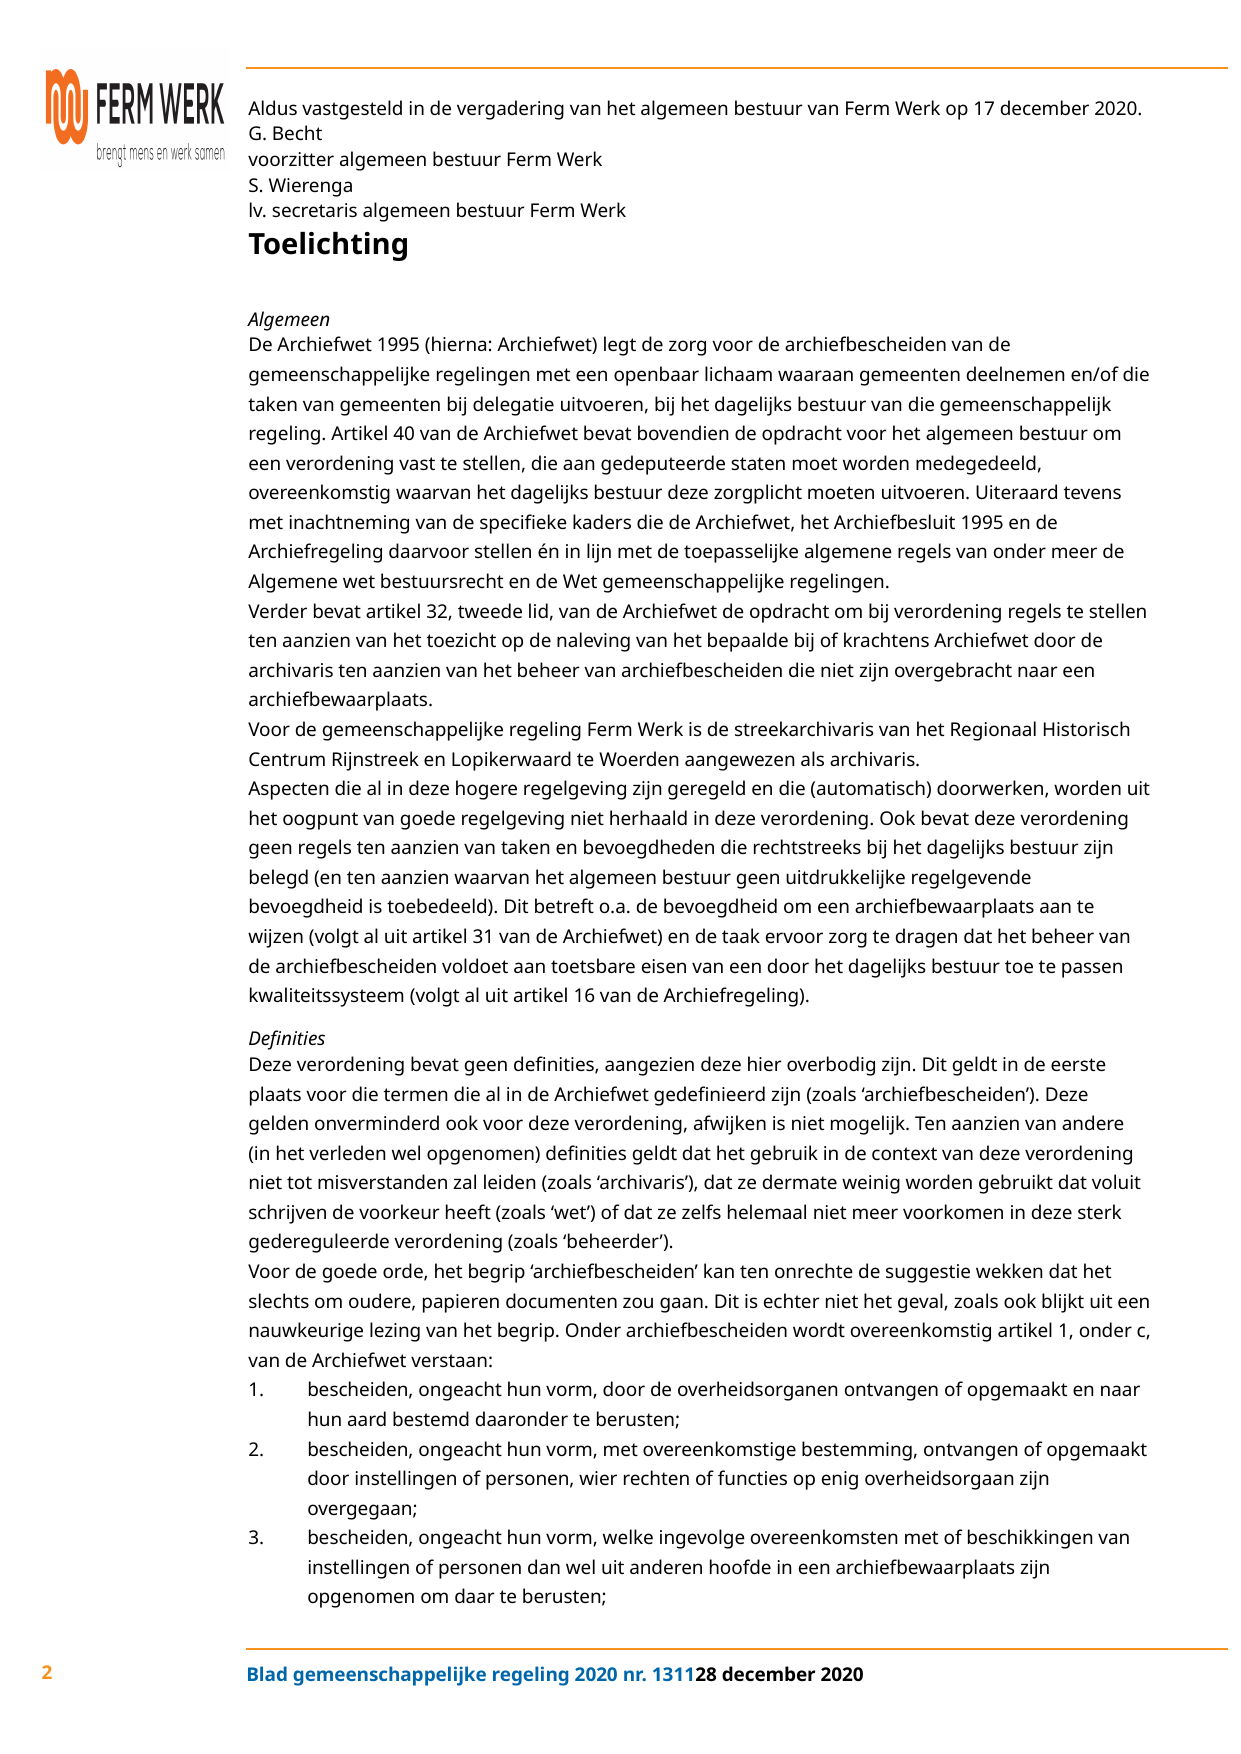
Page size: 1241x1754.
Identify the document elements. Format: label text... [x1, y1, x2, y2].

text voorzitter algemeen bestuur Ferm Werk [248, 146, 1152, 172]
text Definities [248, 1026, 1152, 1051]
text Deze verordening bevat geen definities, aangezien deze hier overbodig zijn. Dit geldt in de eerste plaats voor die termen die al in de Archiefwet gedefinieerd zijn (zoals ‘archiefbescheiden’). Deze gelden onverminderd ook voor deze verordening, afwijken is niet mogelijk. Ten aanzien van andere (in het verleden wel opgenomen) definities geldt dat het gebruik in de context van deze verordening niet tot misverstanden zal leiden (zoals ‘archivaris’), dat ze dermate weinig worden gebruikt dat voluit schrijven de voorkeur heeft (zoals ‘wet’) of dat ze zelfs helemaal niet meer voorkomen in deze sterk gedereguleerde verordening (zoals ‘beheerder’). [248, 1051, 1152, 1254]
text Aspecten die al in deze hogere regelgeving zijn geregeld en die (automatisch) doorwerken, worden uit het oogpunt van goede regelgeving niet herhaald in deze verordening. Ook bevat deze verordening geen regels ten aanzien van taken en bevoegdheden die rechtstreeks bij het dagelijks bestuur zijn belegd (en ten aanzien waarvan het algemeen bestuur geen uitdrukkelijke regelgevende bevoegdheid is toebedeeld). Dit betreft o.a. de bevoegdheid om een archiefbewaarplaats aan te wijzen (volgt al uit artikel 31 van de Archiefwet) en de taak ervoor zorg te dragen dat het beheer van de archiefbescheiden voldoet aan toetsbare eisen van een door het dagelijks bestuur toe te passen kwaliteitssysteem (volgt al uit artikel 16 van de Archiefregeling). [248, 775, 1152, 1008]
text Toelichting [248, 223, 1152, 263]
list bescheiden, ongeacht hun vorm, door de overheidsorganen ontvangen of opgemaakt en naar hun aard bestemd daaronder te berusten; [248, 1377, 1152, 1432]
text Voor de goede orde, het begrip ‘archiefbescheiden’ kan ten onrechte de suggestie wekken dat het slechts om oudere, papieren documenten zou gaan. Dit is echter niet het geval, zoals ook blijkt uit een nauwkeurige lezing van het begrip. Onder archiefbescheiden wordt overeenkomstig artikel 1, onder c, van de Archiefwet verstaan: [248, 1258, 1152, 1373]
picture [41, 47, 231, 172]
text Voor de gemeenschappelijke regeling Ferm Werk is de streekarchivaris van het Regionaal Historisch Centrum Rijnstreek en Lopikerwaard te Woerden aangewezen als archivaris. [248, 716, 1152, 771]
list bescheiden, ongeacht hun vorm, met overeenkomstige bestemming, ontvangen of opgemaakt door instellingen of personen, wier rechten of functies op enig overheidsorgaan zijn overgegaan; [248, 1436, 1152, 1521]
text Aldus vastgesteld in de vergadering van het algemeen bestuur van Ferm Werk op 17 december 2020. [248, 95, 1152, 121]
text De Archiefwet 1995 (hierna: Archiefwet) legt de zorg voor de archiefbescheiden van de gemeenschappelijke regelingen met een openbaar lichaam waaraan gemeenten deelnemen en/of die taken van gemeenten bij delegatie uitvoeren, bij het dagelijks bestuur van die gemeenschappelijk regeling. Artikel 40 van de Archiefwet bevat bovendien de opdracht voor het algemeen bestuur om een verordening vast te stellen, die aan gedeputeerde staten moet worden medegedeeld, overeenkomstig waarvan het dagelijks bestuur deze zorgplicht moeten uitvoeren. Uiteraard tevens met inachtneming van de specifieke kaders die de Archiefwet, het Archiefbesluit 1995 en de Archiefregeling daarvoor stellen én in lijn met de toepasselijke algemene regels van onder meer de Algemene wet bestuursrecht en de Wet gemeenschappelijke regelingen. [248, 332, 1152, 594]
list bescheiden, ongeacht hun vorm, welke ingevolge overeenkomsten met of beschikkingen van instellingen of personen dan wel uit anderen hoofde in een archiefbewaarplaats zijn opgenomen om daar te berusten; [248, 1524, 1152, 1609]
text lv. secretaris algemeen bestuur Ferm Werk [248, 198, 1152, 223]
text S. Wierenga [248, 172, 1152, 198]
text G. Becht [248, 121, 1152, 146]
text Algemeen [248, 306, 1152, 332]
text Verder bevat artikel 32, tweede lid, van de Archiefwet de opdracht om bij verordening regels te stellen ten aanzien van het toezicht op de naleving van het bepaalde bij of krachtens Archiefwet door de archivaris ten aanzien van het beheer van archiefbescheiden die niet zijn overgebracht naar een archiefbewaarplaats. [248, 598, 1152, 712]
